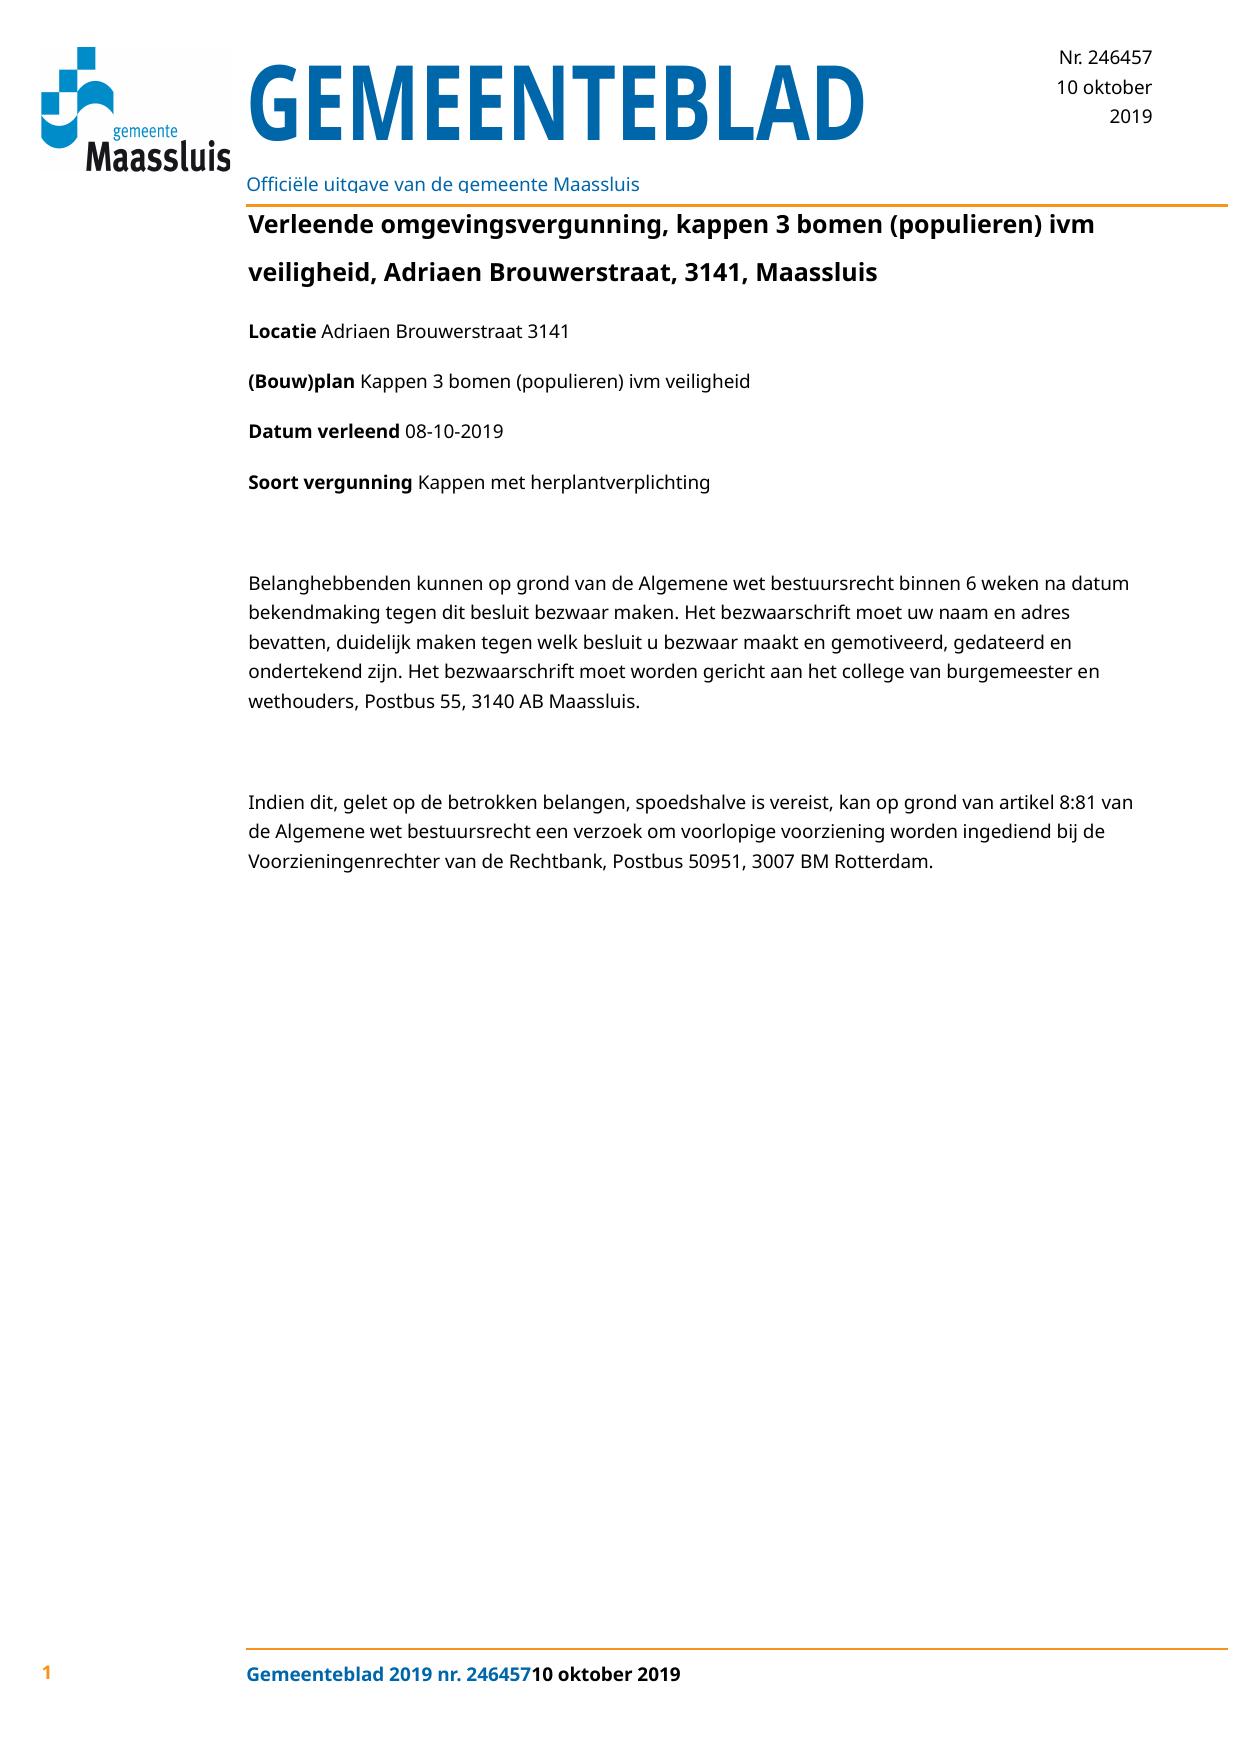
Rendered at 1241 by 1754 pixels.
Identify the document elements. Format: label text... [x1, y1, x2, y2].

picture [41, 47, 231, 172]
text Indien dit, gelet op de betrokken belangen, spoedshalve is vereist, kan op grond van artikel 8:81 van de Algemene wet bestuursrecht een verzoek om voorlopige voorziening worden ingediend bij de Voorzieningenrechter van de Rechtbank, Postbus 50951, 3007 BM Rotterdam. [248, 789, 1152, 874]
text Verleende omgevingsvergunning, kappen 3 bomen (populieren) ivm veiligheid, Adriaen Brouwerstraat, 3141, Maassluis [248, 207, 1152, 288]
text Locatie Adriaen Brouwerstraat 3141 [248, 318, 1152, 344]
picture [41, 47, 77, 92]
text Belanghebbenden kunnen op grond van de Algemene wet bestuursrecht binnen 6 weken na datum bekendmaking tegen dit besluit bezwaar maken. Het bezwaarschrift moet uw naam en adres bevatten, duidelijk maken tegen welk besluit u bezwaar maakt en gemotiveerd, gedateerd en ondertekend zijn. Het bezwaarschrift moet worden gericht aan het college van burgemeester en wethouders, Postbus 55, 3140 AB Maassluis. [248, 570, 1152, 714]
text Soort vergunning Kappen met herplantverplichting [248, 469, 1152, 495]
text (Bouw)plan Kappen 3 bomen (populieren) ivm veiligheid [248, 368, 1152, 394]
text Datum verleend 08-10-2019 [248, 419, 1152, 444]
